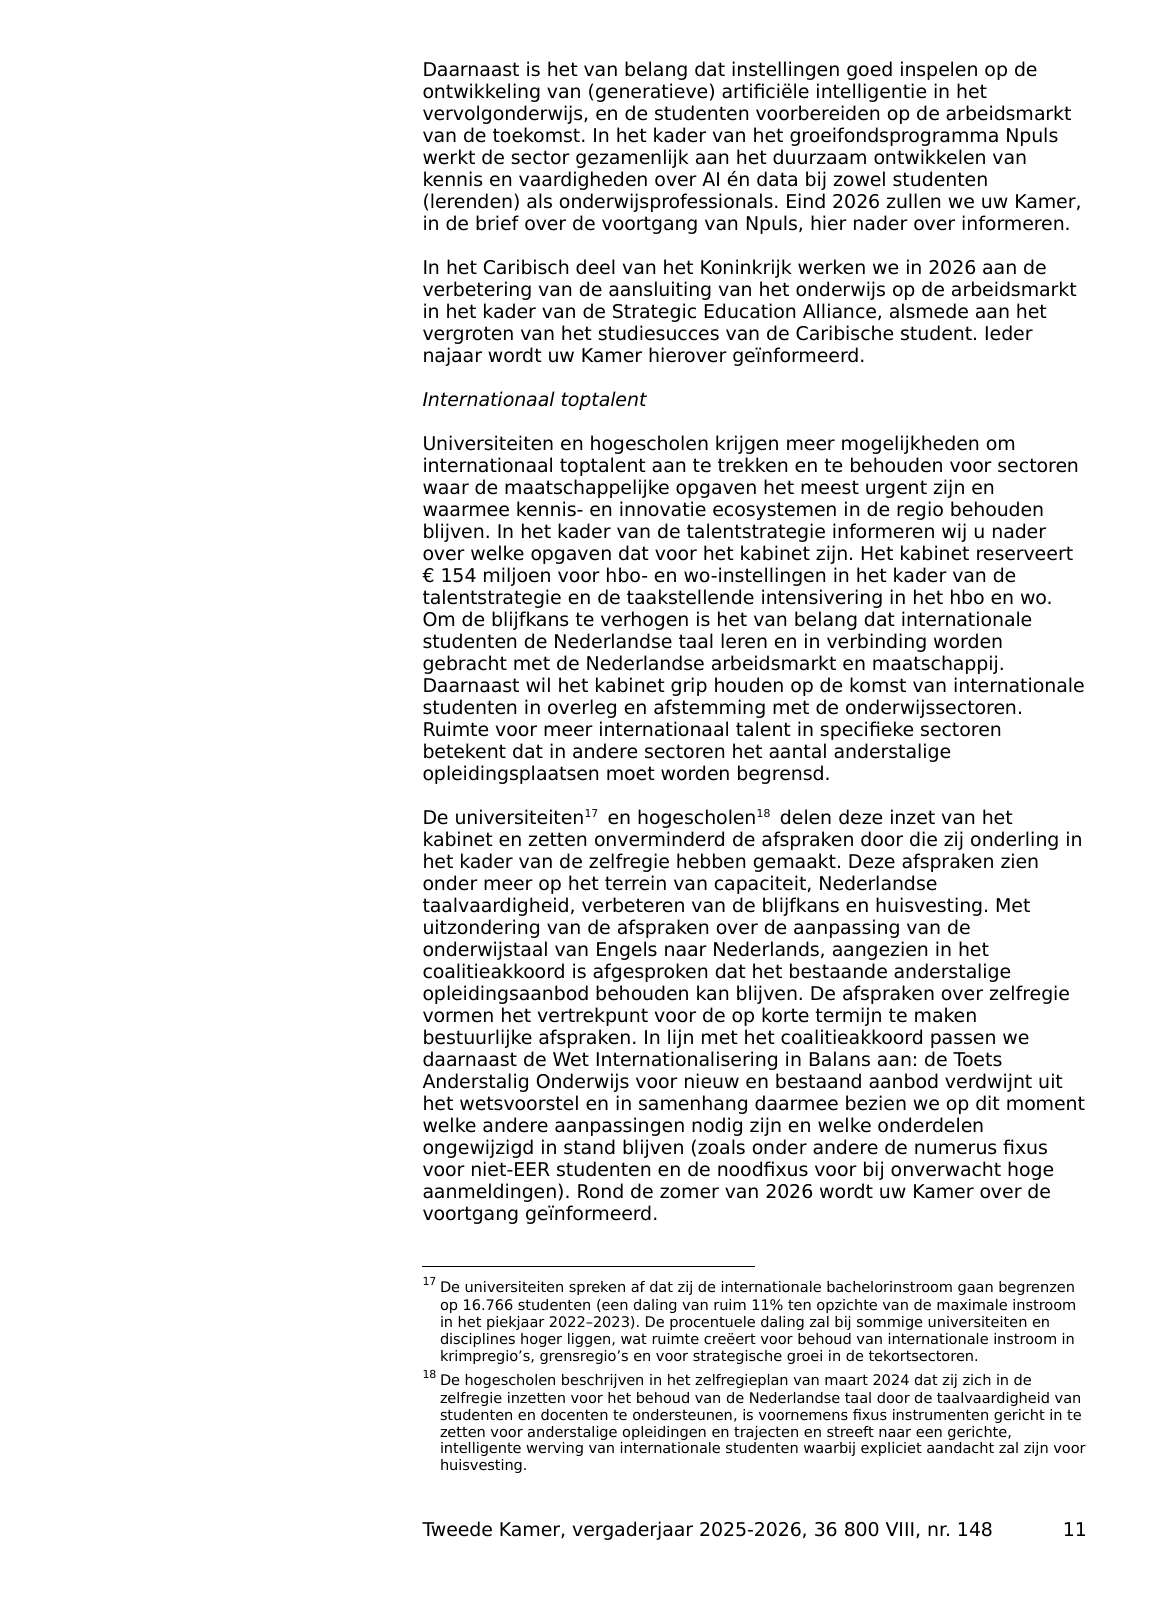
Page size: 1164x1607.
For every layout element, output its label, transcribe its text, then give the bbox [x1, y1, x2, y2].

text In het Caribisch deel van het Koninkrijk werken we in 2026 aan de verbetering van de aansluiting van het onderwijs op de arbeidsmarkt in het kader van de Strategic Education Alliance, alsmede aan het vergroten van het studiesucces van de Caribische student. Ieder najaar wordt uw Kamer hierover geïnformeerd. [422, 257, 1087, 367]
text De hogescholen beschrijven in het zelfregieplan van maart 2024 dat zij zich in de zelfregie inzetten voor het behoud van de Nederlandse taal door de taalvaardigheid van studenten en docenten te ondersteunen, is voornemens fixus instrumenten gericht in te zetten voor anderstalige opleidingen en trajecten en streeft naar een gerichte, intelligente werving van internationale studenten waarbij expliciet aandacht zal zijn voor huisvesting. [422, 1368, 1087, 1474]
text Universiteiten en hogescholen krijgen meer mogelijkheden om internationaal toptalent aan te trekken en te behouden voor sectoren waar de maatschappelijke opgaven het meest urgent zijn en waarmee kennis- en innovatie ecosystemen in de regio behouden blijven. In het kader van de talentstrategie informeren wij u nader over welke opgaven dat voor het kabinet zijn. Het kabinet reserveert € 154 miljoen voor hbo- en wo-instellingen in het kader van de talentstrategie en de taakstellende intensivering in het hbo en wo. Om de blijfkans te verhogen is het van belang dat internationale studenten de Nederlandse taal leren en in verbinding worden gebracht met de Nederlandse arbeidsmarkt en maatschappij. Daarnaast wil het kabinet grip houden op de komst van internationale studenten in overleg en afstemming met de onderwijssectoren. Ruimte voor meer internationaal talent in specifieke sectoren betekent dat in andere sectoren het aantal anderstalige opleidingsplaatsen moet worden begrensd. [422, 433, 1087, 785]
text De universiteiten spreken af dat zij de internationale bachelorinstroom gaan begrenzen op 16.766 studenten (een daling van ruim 11% ten opzichte van de maximale instroom in het piekjaar 2022–2023). De procentuele daling zal bij sommige universiteiten en disciplines hoger liggen, wat ruimte creëert voor behoud van internationale instroom in krimpregio’s, grensregio’s en voor strategische groei in de tekortsectoren. [422, 1275, 1087, 1365]
text Daarnaast is het van belang dat instellingen goed inspelen op de ontwikkeling van (generatieve) artificiële intelligentie in het vervolgonderwijs, en de studenten voorbereiden op de arbeidsmarkt van de toekomst. In het kader van het groeifondsprogramma Npuls werkt de sector gezamenlijk aan het duurzaam ontwikkelen van kennis en vaardigheden over AI én data bij zowel studenten (lerenden) als onderwijsprofessionals. Eind 2026 zullen we uw Kamer, in de brief over de voortgang van Npuls, hier nader over informeren. [422, 59, 1087, 235]
subtitle Internationaal toptalent [422, 389, 1087, 411]
text De universiteiten en hogescholen delen deze inzet van het kabinet en zetten onverminderd de afspraken door die zij onderling in het kader van de zelfregie hebben gemaakt. Deze afspraken zien onder meer op het terrein van capaciteit, Nederlandse taalvaardigheid, verbeteren van de blijfkans en huisvesting. Met uitzondering van de afspraken over de aanpassing van de onderwijstaal van Engels naar Nederlands, aangezien in het coalitieakkoord is afgesproken dat het bestaande anderstalige opleidingsaanbod behouden kan blijven. De afspraken over zelfregie vormen het vertrekpunt voor de op korte termijn te maken bestuurlijke afspraken. In lijn met het coalitieakkoord passen we daarnaast de Wet Internationalisering in Balans aan: de Toets Anderstalig Onderwijs voor nieuw en bestaand aanbod verdwijnt uit het wetsvoorstel en in samenhang daarmee bezien we op dit moment welke andere aanpassingen nodig zijn en welke onderdelen ongewijzigd in stand blijven (zoals onder andere de numerus fixus voor niet-EER studenten en de noodfixus voor bij onverwacht hoge aanmeldingen). Rond de zomer van 2026 wordt uw Kamer over de voortgang geïnformeerd. [422, 807, 1087, 1225]
